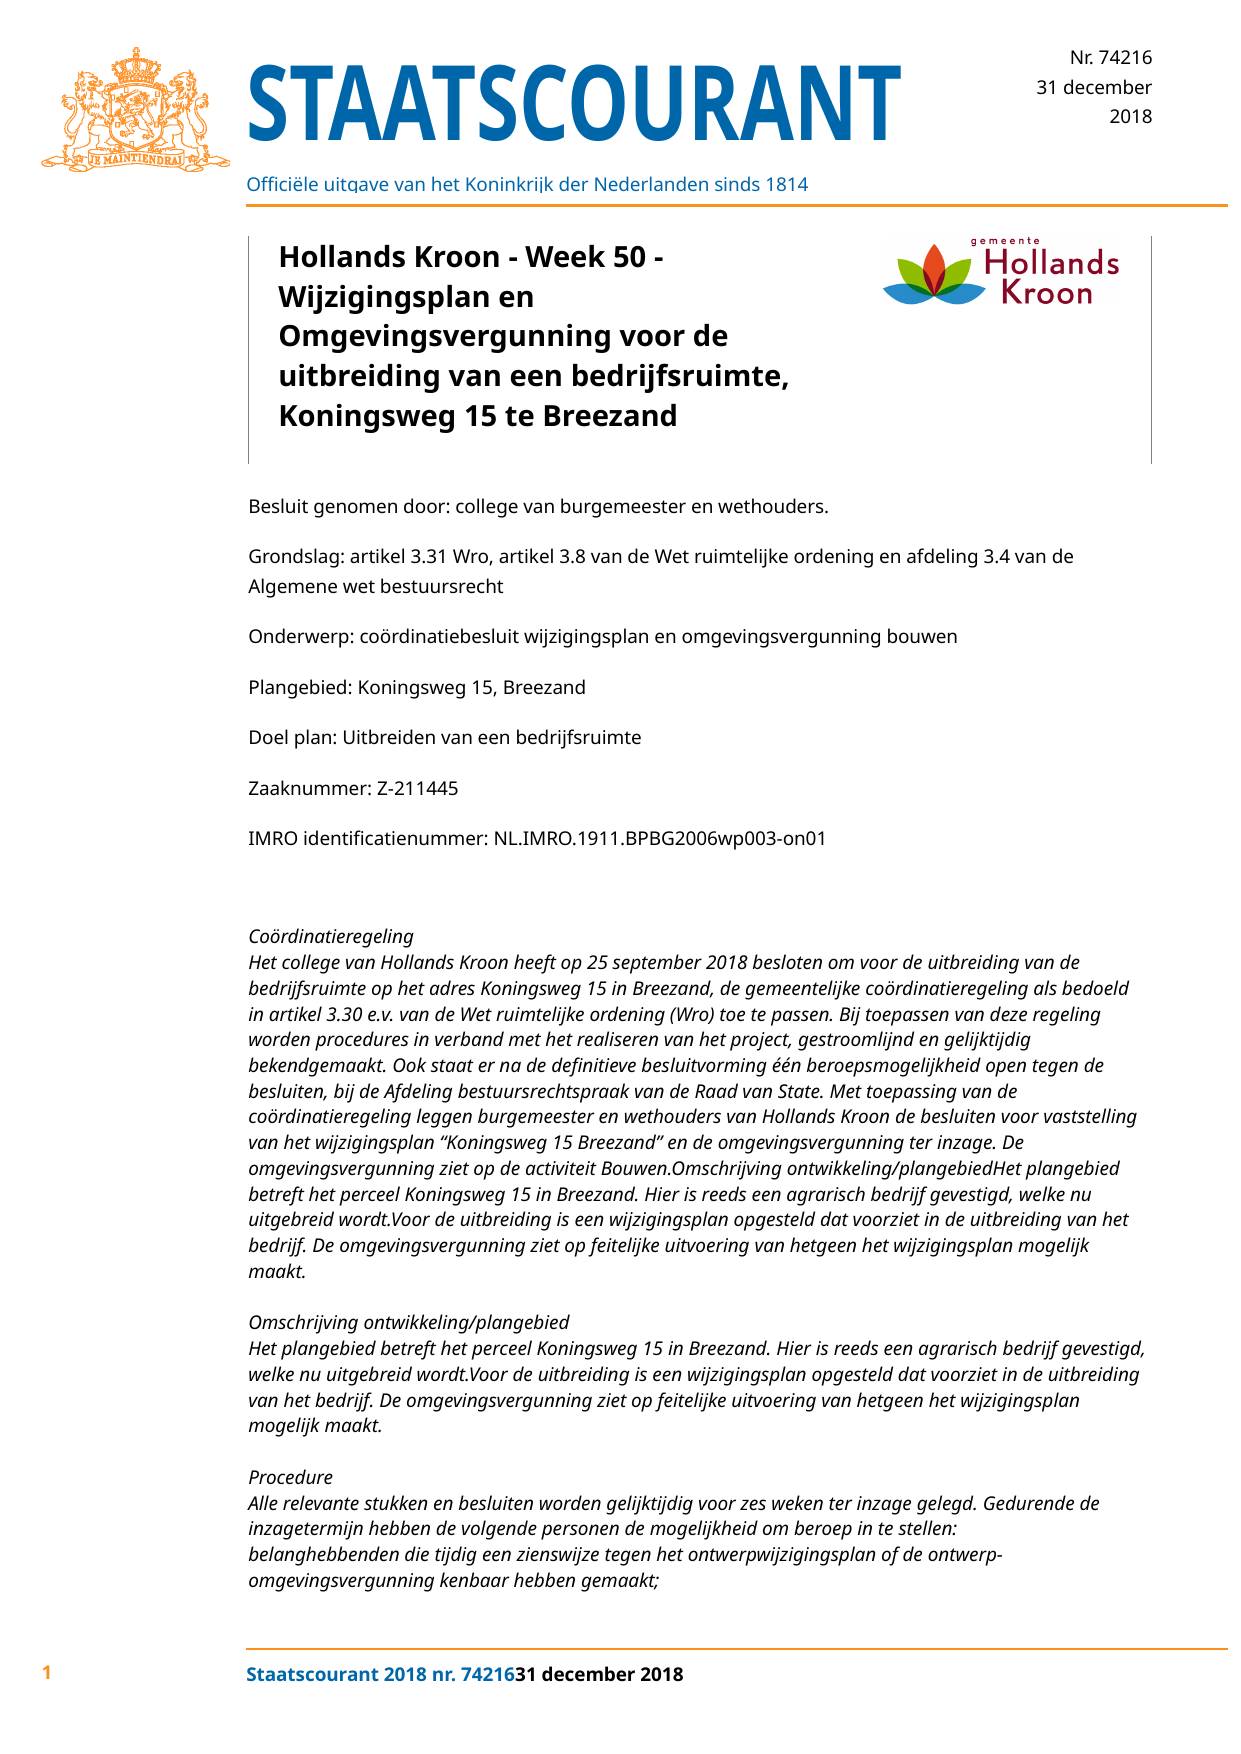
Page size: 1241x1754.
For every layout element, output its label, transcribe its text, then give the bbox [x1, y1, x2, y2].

text Onderwerp: coördinatiebesluit wijzigingsplan en omgevingsvergunning bouwen [248, 624, 1152, 649]
text Het plangebied betreft het perceel Koningsweg 15 in Breezand. Hier is reeds een agrarisch bedrijf gevestigd, welke nu uitgebreid wordt.Voor de uitbreiding is een wijzigingsplan opgesteld dat voorziet in de uitbreiding van het bedrijf. De omgevingsvergunning ziet op feitelijke uitvoering van hetgeen het wijzigingsplan mogelijk maakt. [248, 1335, 1152, 1438]
text belanghebbenden die tijdig een zienswijze tegen het ontwerpwijzigingsplan of de ontwerp-omgevingsvergunning kenbaar hebben gemaakt; [248, 1541, 1152, 1593]
text Grondslag: artikel 3.31 Wro, artikel 3.8 van de Wet ruimtelijke ordening en afdeling 3.4 van de Algemene wet bestuursrecht [248, 544, 1152, 599]
picture [882, 236, 1119, 305]
text Plangebied: Koningsweg 15, Breezand [248, 674, 1152, 700]
text IMRO identificatienummer: NL.IMRO.1911.BPBG2006wp003-on01 [248, 825, 1152, 851]
text Omschrijving ontwikkeling/plangebied [248, 1309, 1152, 1335]
text Coördinatieregeling [248, 924, 1152, 949]
text Zaaknummer: Z-211445 [248, 775, 1152, 801]
text Alle relevante stukken en besluiten worden gelijktijdig voor zes weken ter inzage gelegd. Gedurende de inzagetermijn hebben de volgende personen de mogelijkheid om beroep in te stellen: [248, 1490, 1152, 1541]
text Het college van Hollands Kroon heeft op 25 september 2018 besloten om voor de uitbreiding van de bedrijfsruimte op het adres Koningsweg 15 in Breezand, de gemeentelijke coördinatieregeling als bedoeld in artikel 3.30 e.v. van de Wet ruimtelijke ordening (Wro) toe te passen. Bij toepassen van deze regeling worden procedures in verband met het realiseren van het project, gestroomlijnd en gelijktijdig bekendgemaakt. Ook staat er na de definitieve besluitvorming één beroepsmogelijkheid open tegen de besluiten, bij de Afdeling bestuursrechtspraak van de Raad van State. Met toepassing van de coördinatieregeling leggen burgemeester en wethouders van Hollands Kroon de besluiten voor vaststelling van het wijzigingsplan “Koningsweg 15 Breezand” en de omgevingsvergunning ter inzage. De omgevingsvergunning ziet op de activiteit Bouwen.Omschrijving ontwikkeling/plangebiedHet plangebied betreft het perceel Koningsweg 15 in Breezand. Hier is reeds een agrarisch bedrijf gevestigd, welke nu uitgebreid wordt.Voor de uitbreiding is een wijzigingsplan opgesteld dat voorziet in de uitbreiding van het bedrijf. De omgevingsvergunning ziet op feitelijke uitvoering van hetgeen het wijzigingsplan mogelijk maakt. [248, 949, 1152, 1284]
text Procedure [248, 1464, 1152, 1490]
text Besluit genomen door: college van burgemeester en wethouders. [248, 493, 1152, 519]
picture [41, 47, 231, 172]
table_header [850, 236, 1151, 464]
text Doel plan: Uitbreiden van een bedrijfsruimte [248, 724, 1152, 750]
table_header Hollands Kroon - Week 50 - Wijzigingsplan en Omgevingsvergunning voor de uitbreiding van een bedrijfsruimte, Koningsweg 15 te Breezand [249, 236, 850, 464]
